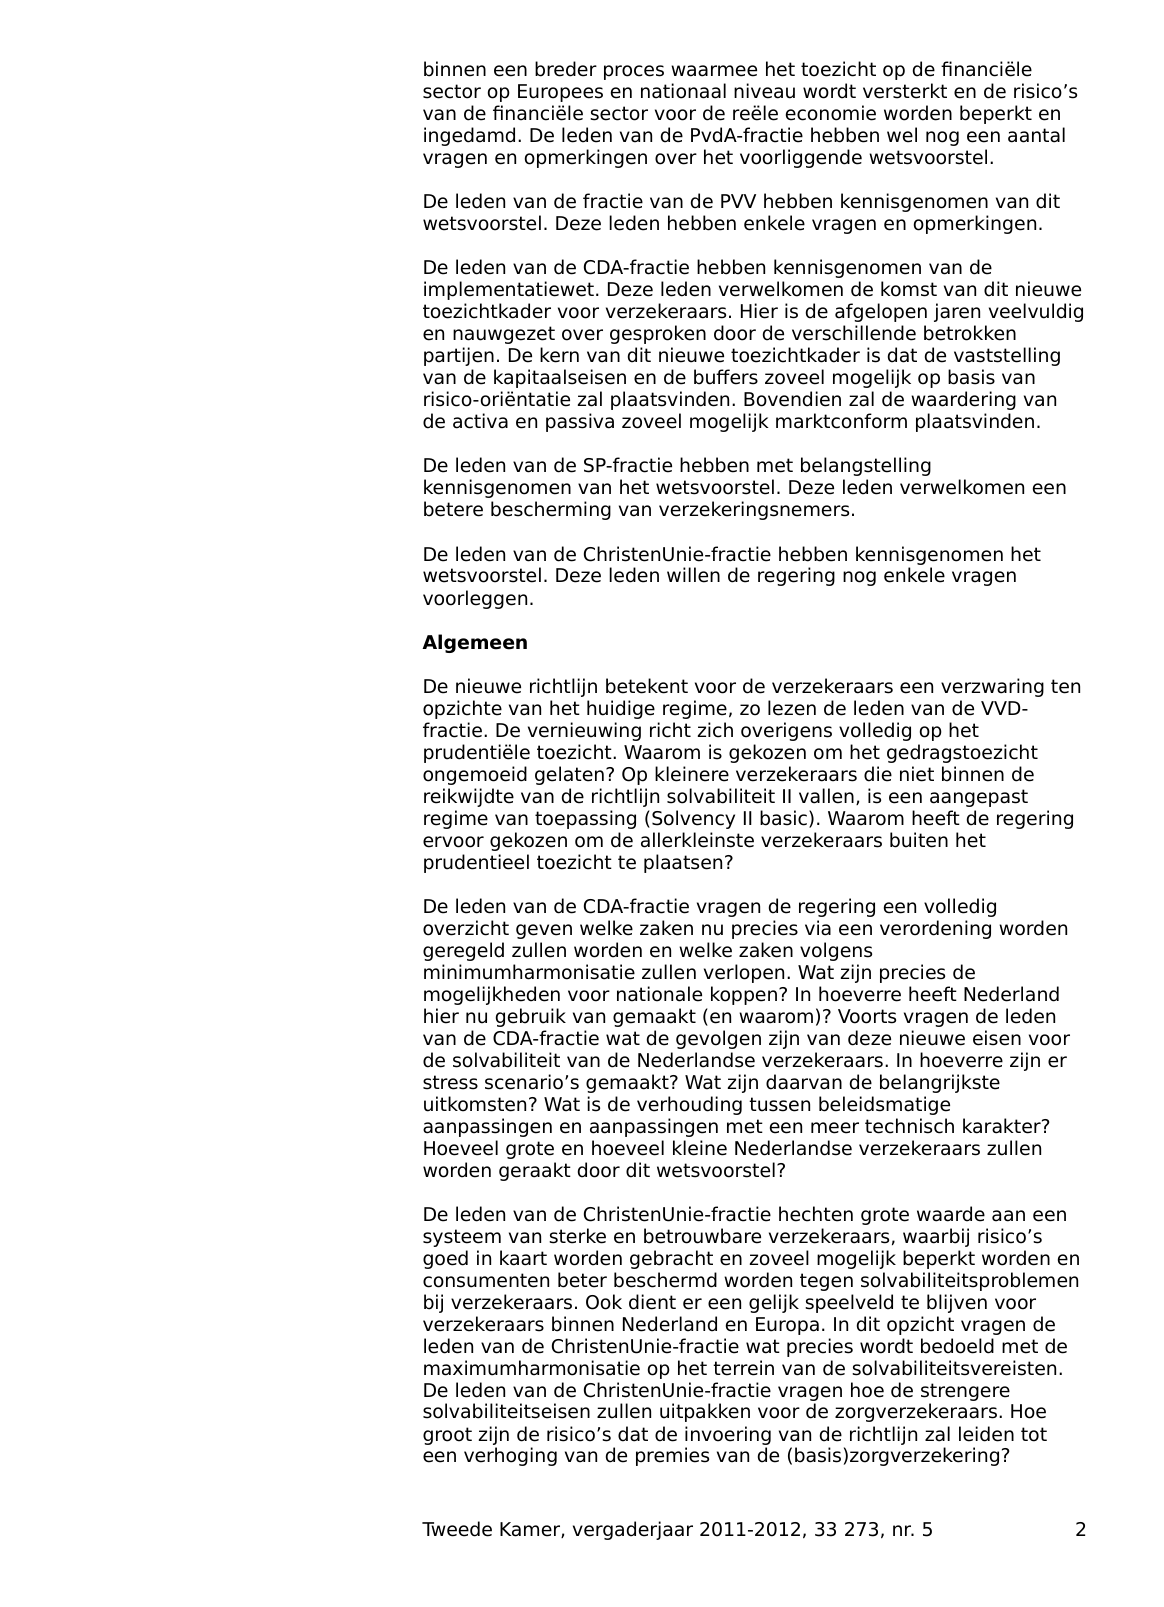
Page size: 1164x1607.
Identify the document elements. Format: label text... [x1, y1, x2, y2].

text De leden van de ChristenUnie-fractie vragen hoe de strengere solvabiliteitseisen zullen uitpakken voor de zorgverzekeraars. Hoe groot zijn de risico’s dat de invoering van de richtlijn zal leiden tot een verhoging van de premies van de (basis)zorgverzekering? [422, 1379, 1087, 1467]
text De leden van de SP-fractie hebben met belangstelling kennisgenomen van het wetsvoorstel. Deze leden verwelkomen een betere bescherming van verzekeringsnemers. [422, 455, 1087, 521]
text De leden van de ChristenUnie-fractie hebben kennisgenomen het wetsvoorstel. Deze leden willen de regering nog enkele vragen voorleggen. [422, 543, 1087, 609]
text De leden van de CDA-fractie vragen de regering een volledig overzicht geven welke zaken nu precies via een verordening worden geregeld zullen worden en welke zaken volgens minimumharmonisatie zullen verlopen. Wat zijn precies de mogelijkheden voor nationale koppen? In hoeverre heeft Nederland hier nu gebruik van gemaakt (en waarom)? Voorts vragen de leden van de CDA-fractie wat de gevolgen zijn van deze nieuwe eisen voor de solvabiliteit van de Nederlandse verzekeraars. In hoeverre zijn er stress scenario’s gemaakt? Wat zijn daarvan de belangrijkste uitkomsten? Wat is de verhouding tussen beleidsmatige aanpassingen en aanpassingen met een meer technisch karakter? Hoeveel grote en hoeveel kleine Nederlandse verzekeraars zullen worden geraakt door dit wetsvoorstel? [422, 896, 1087, 1181]
text De leden van de CDA-fractie hebben kennisgenomen van de implementatiewet. Deze leden verwelkomen de komst van dit nieuwe toezichtkader voor verzekeraars. Hier is de afgelopen jaren veelvuldig en nauwgezet over gesproken door de verschillende betrokken partijen. De kern van dit nieuwe toezichtkader is dat de vaststelling van de kapitaalseisen en de buffers zoveel mogelijk op basis van risico-oriëntatie zal plaatsvinden. Bovendien zal de waardering van de activa en passiva zoveel mogelijk marktconform plaatsvinden. [422, 257, 1087, 433]
subtitle Algemeen [422, 632, 1087, 653]
text binnen een breder proces waarmee het toezicht op de financiële sector op Europees en nationaal niveau wordt versterkt en de risico’s van de financiële sector voor de reële economie worden beperkt en ingedamd. De leden van de PvdA-fractie hebben wel nog een aantal vragen en opmerkingen over het voorliggende wetsvoorstel. [422, 59, 1087, 169]
text De nieuwe richtlijn betekent voor de verzekeraars een verzwaring ten opzichte van het huidige regime, zo lezen de leden van de VVD-fractie. De vernieuwing richt zich overigens volledig op het prudentiële toezicht. Waarom is gekozen om het gedragstoezicht ongemoeid gelaten? Op kleinere verzekeraars die niet binnen de reikwijdte van de richtlijn solvabiliteit II vallen, is een aangepast regime van toepassing (Solvency II basic). Waarom heeft de regering ervoor gekozen om de allerkleinste verzekeraars buiten het prudentieel toezicht te plaatsen? [422, 676, 1087, 873]
text De leden van de fractie van de PVV hebben kennisgenomen van dit wetsvoorstel. Deze leden hebben enkele vragen en opmerkingen. [422, 191, 1087, 235]
text De leden van de ChristenUnie-fractie hechten grote waarde aan een systeem van sterke en betrouwbare verzekeraars, waarbij risico’s goed in kaart worden gebracht en zoveel mogelijk beperkt worden en consumenten beter beschermd worden tegen solvabiliteitsproblemen bij verzekeraars. Ook dient er een gelijk speelveld te blijven voor verzekeraars binnen Nederland en Europa. In dit opzicht vragen de leden van de ChristenUnie-fractie wat precies wordt bedoeld met de maximumharmonisatie op het terrein van de solvabiliteitsvereisten. [422, 1204, 1087, 1379]
